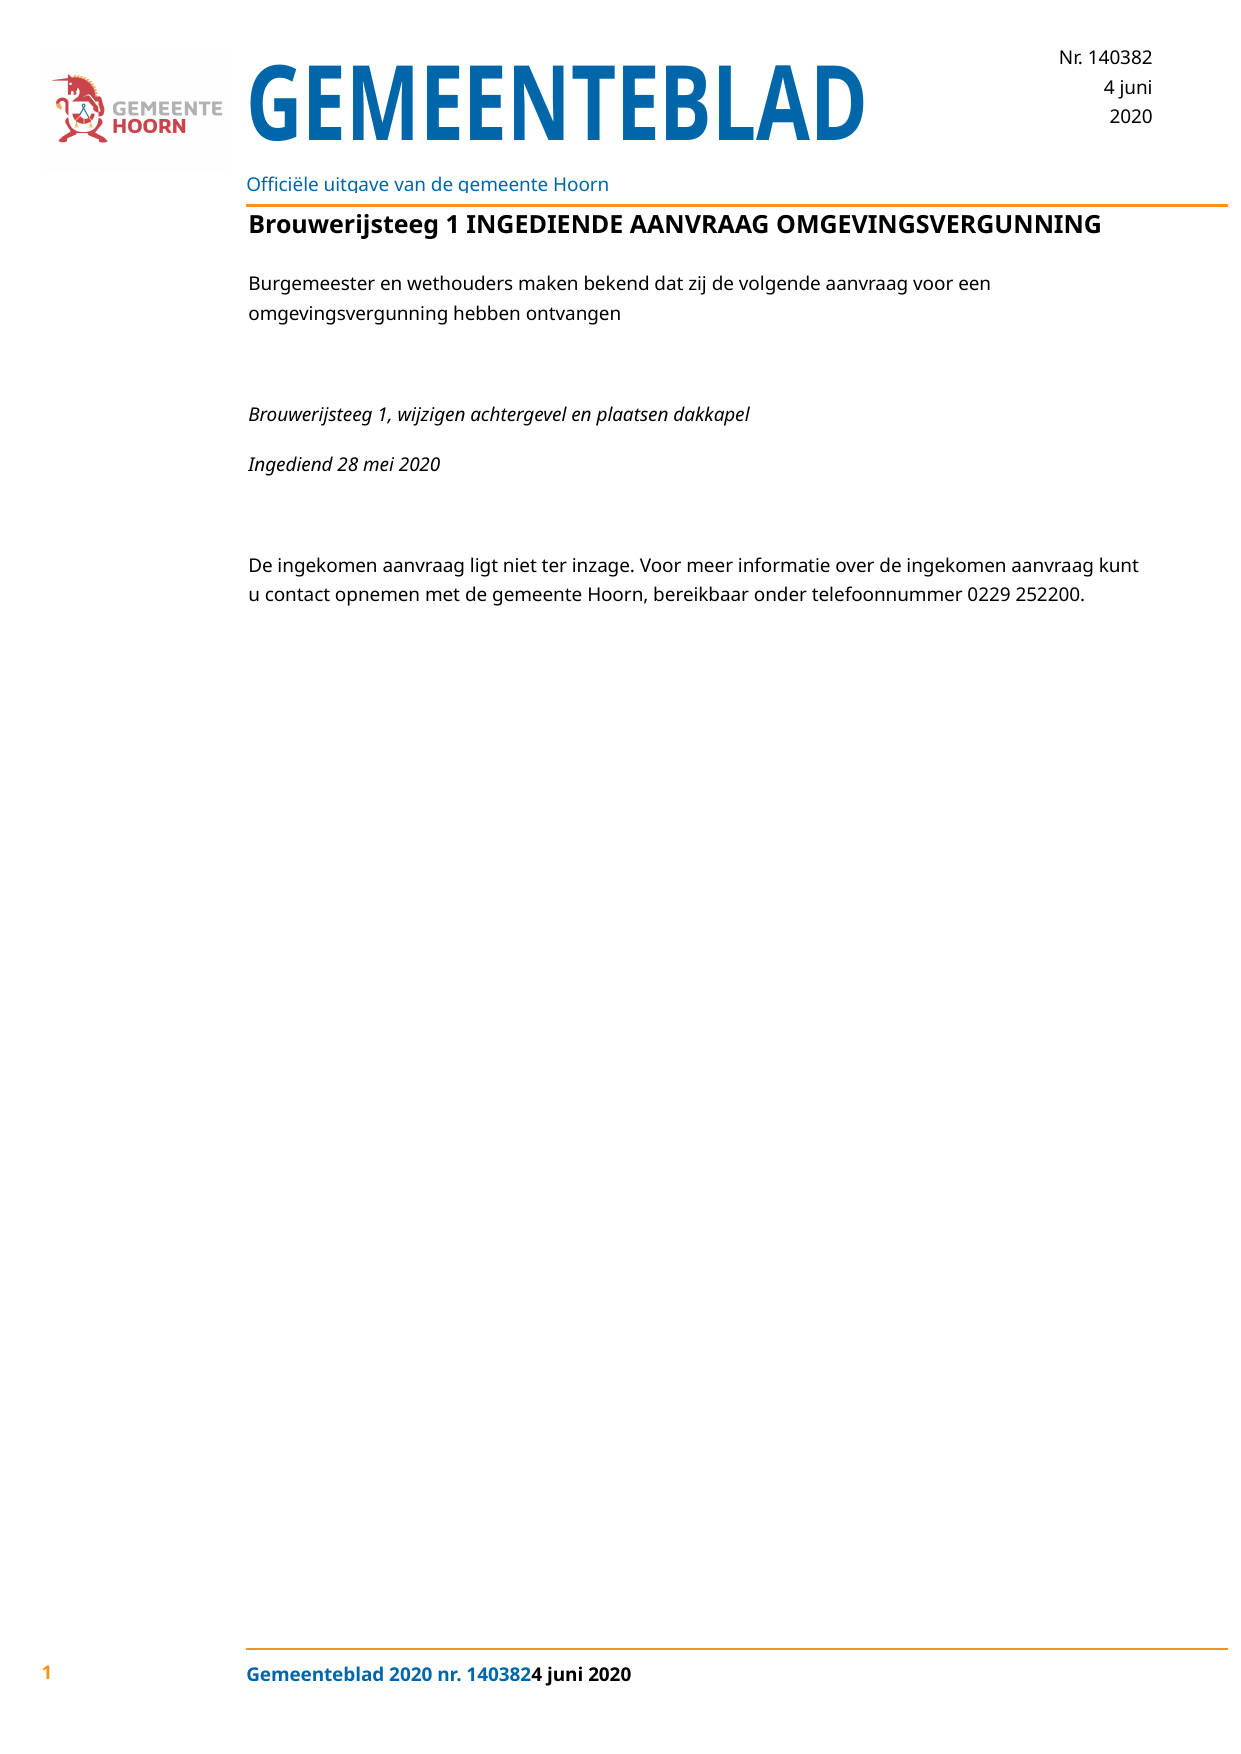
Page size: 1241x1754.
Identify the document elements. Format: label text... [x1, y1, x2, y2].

text De ingekomen aanvraag ligt niet ter inzage. Voor meer informatie over de ingekomen aanvraag kunt u contact opnemen met de gemeente Hoorn, bereikbaar onder telefoonnummer 0229 252200. [248, 552, 1152, 607]
text Burgemeester en wethouders maken bekend dat zij de volgende aanvraag voor een omgevingsvergunning hebben ontvangen [248, 270, 1152, 326]
text Brouwerijsteeg 1 INGEDIENDE AANVRAAG OMGEVINGSVERGUNNING [248, 207, 1152, 241]
picture [41, 47, 231, 172]
text Ingediend 28 mei 2020 [248, 451, 1152, 477]
text Brouwerijsteeg 1, wijzigen achtergevel en plaatsen dakkapel [248, 401, 1152, 426]
